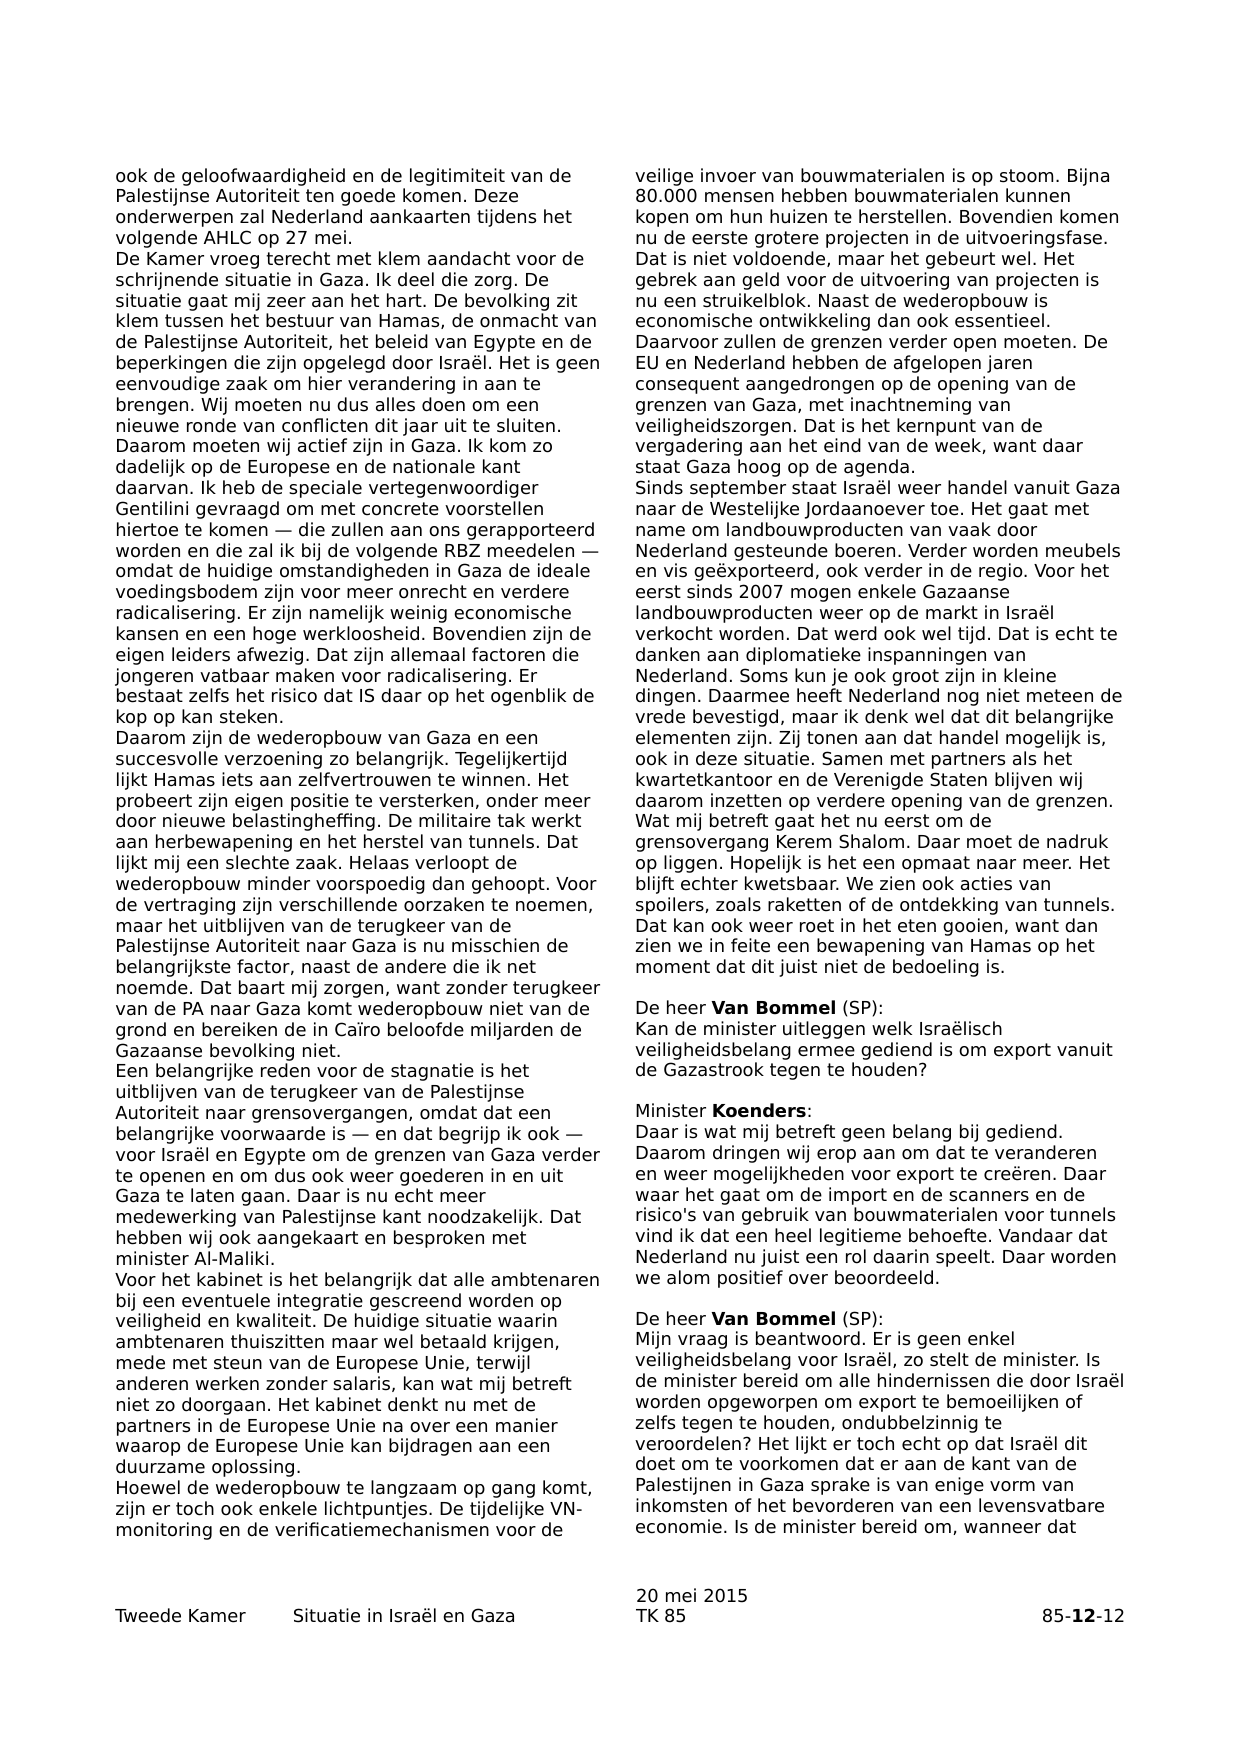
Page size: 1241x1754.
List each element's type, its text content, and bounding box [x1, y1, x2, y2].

text Voor het kabinet is het belangrijk dat alle ambtenaren bij een eventuele integratie gescreend worden op veiligheid en kwaliteit. De huidige situatie waarin ambtenaren thuiszitten maar wel betaald krijgen, mede met steun van de Europese Unie, terwijl anderen werken zonder salaris, kan wat mij betreft niet zo doorgaan. Het kabinet denkt nu met de partners in de Europese Unie na over een manier waarop de Europese Unie kan bijdragen aan een duurzame oplossing. [115, 1269, 605, 1478]
text De Kamer vroeg terecht met klem aandacht voor de schrijnende situatie in Gaza. Ik deel die zorg. De situatie gaat mij zeer aan het hart. De bevolking zit klem tussen het bestuur van Hamas, de onmacht van de Palestijnse Autoriteit, het beleid van Egypte en de beperkingen die zijn opgelegd door Israël. Het is geen eenvoudige zaak om hier verandering in aan te brengen. Wij moeten nu dus alles doen om een nieuwe ronde van conflicten dit jaar uit te sluiten. Daarom moeten wij actief zijn in Gaza. Ik kom zo dadelijk op de Europese en de nationale kant daarvan. Ik heb de speciale vertegenwoordiger Gentilini gevraagd om met concrete voorstellen hiertoe te komen — die zullen aan ons gerapporteerd worden en die zal ik bij de volgende RBZ meedelen — omdat de huidige omstandigheden in Gaza de ideale voedingsbodem zijn voor meer onrecht en verdere radicalisering. Er zijn namelijk weinig economische kansen en een hoge werkloosheid. Bovendien zijn de eigen leiders afwezig. Dat zijn allemaal factoren die jongeren vatbaar maken voor radicalisering. Er bestaat zelfs het risico dat IS daar op het ogenblik de kop op kan steken. [115, 249, 605, 728]
text Sinds september staat Israël weer handel vanuit Gaza naar de Westelijke Jordaanoever toe. Het gaat met name om landbouwproducten van vaak door Nederland gesteunde boeren. Verder worden meubels en vis geëxporteerd, ook verder in de regio. Voor het eerst sinds 2007 mogen enkele Gazaanse landbouwproducten weer op de markt in Israël verkocht worden. Dat werd ook wel tijd. Dat is echt te danken aan diplomatieke inspanningen van Nederland. Soms kun je ook groot zijn in kleine dingen. Daarmee heeft Nederland nog niet meteen de vrede bevestigd, maar ik denk wel dat dit belangrijke elementen zijn. Zij tonen aan dat handel mogelijk is, ook in deze situatie. Samen met partners als het kwartetkantoor en de Verenigde Staten blijven wij daarom inzetten op verdere opening van de grenzen. Wat mij betreft gaat het nu eerst om de grensovergang Kerem Shalom. Daar moet de nadruk op liggen. Hopelijk is het een opmaat naar meer. Het blijft echter kwetsbaar. We zien ook acties van spoilers, zoals raketten of de ontdekking van tunnels. Dat kan ook weer roet in het eten gooien, want dan zien we in feite een bewapening van Hamas op het moment dat dit juist niet de bedoeling is. [635, 478, 1125, 978]
text Kan de minister uitleggen welk Israëlisch veiligheidsbelang ermee gediend is om export vanuit de Gazastrook tegen te houden? [635, 1018, 1125, 1081]
text Minister Koenders: [635, 1101, 1125, 1122]
text De heer Van Bommel (SP): [635, 1308, 1125, 1329]
text ook de geloofwaardigheid en de legitimiteit van de Palestijnse Autoriteit ten goede komen. Deze onderwerpen zal Nederland aankaarten tijdens het volgende AHLC op 27 mei. [115, 165, 605, 249]
text Daarom zijn de wederopbouw van Gaza en een succesvolle verzoening zo belangrijk. Tegelijkertijd lijkt Hamas iets aan zelfvertrouwen te winnen. Het probeert zijn eigen positie te versterken, onder meer door nieuwe belastingheffing. De militaire tak werkt aan herbewapening en het herstel van tunnels. Dat lijkt mij een slechte zaak. Helaas verloopt de wederopbouw minder voorspoedig dan gehoopt. Voor de vertraging zijn verschillende oorzaken te noemen, maar het uitblijven van de terugkeer van de Palestijnse Autoriteit naar Gaza is nu misschien de belangrijkste factor, naast de andere die ik net noemde. Dat baart mij zorgen, want zonder terugkeer van de PA naar Gaza komt wederopbouw niet van de grond en bereiken de in Caïro beloofde miljarden de Gazaanse bevolking niet. [115, 728, 605, 1061]
text Een belangrijke reden voor de stagnatie is het uitblijven van de terugkeer van de Palestijnse Autoriteit naar grensovergangen, omdat dat een belangrijke voorwaarde is — en dat begrijp ik ook — voor Israël en Egypte om de grenzen van Gaza verder te openen en om dus ook weer goederen in en uit Gaza te laten gaan. Daar is nu echt meer medewerking van Palestijnse kant noodzakelijk. Dat hebben wij ook aangekaart en besproken met minister Al-Maliki. [115, 1061, 605, 1269]
text veilige invoer van bouwmaterialen is op stoom. Bijna 80.000 mensen hebben bouwmaterialen kunnen kopen om hun huizen te herstellen. Bovendien komen nu de eerste grotere projecten in de uitvoeringsfase. Dat is niet voldoende, maar het gebeurt wel. Het gebrek aan geld voor de uitvoering van projecten is nu een struikelblok. Naast de wederopbouw is economische ontwikkeling dan ook essentieel. Daarvoor zullen de grenzen verder open moeten. De EU en Nederland hebben de afgelopen jaren consequent aangedrongen op de opening van de grenzen van Gaza, met inachtneming van veiligheidszorgen. Dat is het kernpunt van de vergadering aan het eind van de week, want daar staat Gaza hoog op de agenda. [635, 165, 1125, 478]
text Hoewel de wederopbouw te langzaam op gang komt, zijn er toch ook enkele lichtpuntjes. De tijdelijke VN-monitoring en de verificatiemechanismen voor de [115, 1478, 605, 1540]
text Daar is wat mij betreft geen belang bij gediend. Daarom dringen wij erop aan om dat te veranderen en weer mogelijkheden voor export te creëren. Daar waar het gaat om de import en de scanners en de risico's van gebruik van bouwmaterialen voor tunnels vind ik dat een heel legitieme behoefte. Vandaar dat Nederland nu juist een rol daarin speelt. Daar worden we alom positief over beoordeeld. [635, 1122, 1125, 1288]
text De heer Van Bommel (SP): [635, 998, 1125, 1018]
text Mijn vraag is beantwoord. Er is geen enkel veiligheidsbelang voor Israël, zo stelt de minister. Is de minister bereid om alle hindernissen die door Israël worden opgeworpen om export te bemoeilijken of zelfs tegen te houden, ondubbelzinnig te veroordelen? Het lijkt er toch echt op dat Israël dit doet om te voorkomen dat er aan de kant van de Palestijnen in Gaza sprake is van enige vorm van inkomsten of het bevorderen van een levensvatbare economie. Is de minister bereid om, wanneer dat [635, 1329, 1125, 1537]
